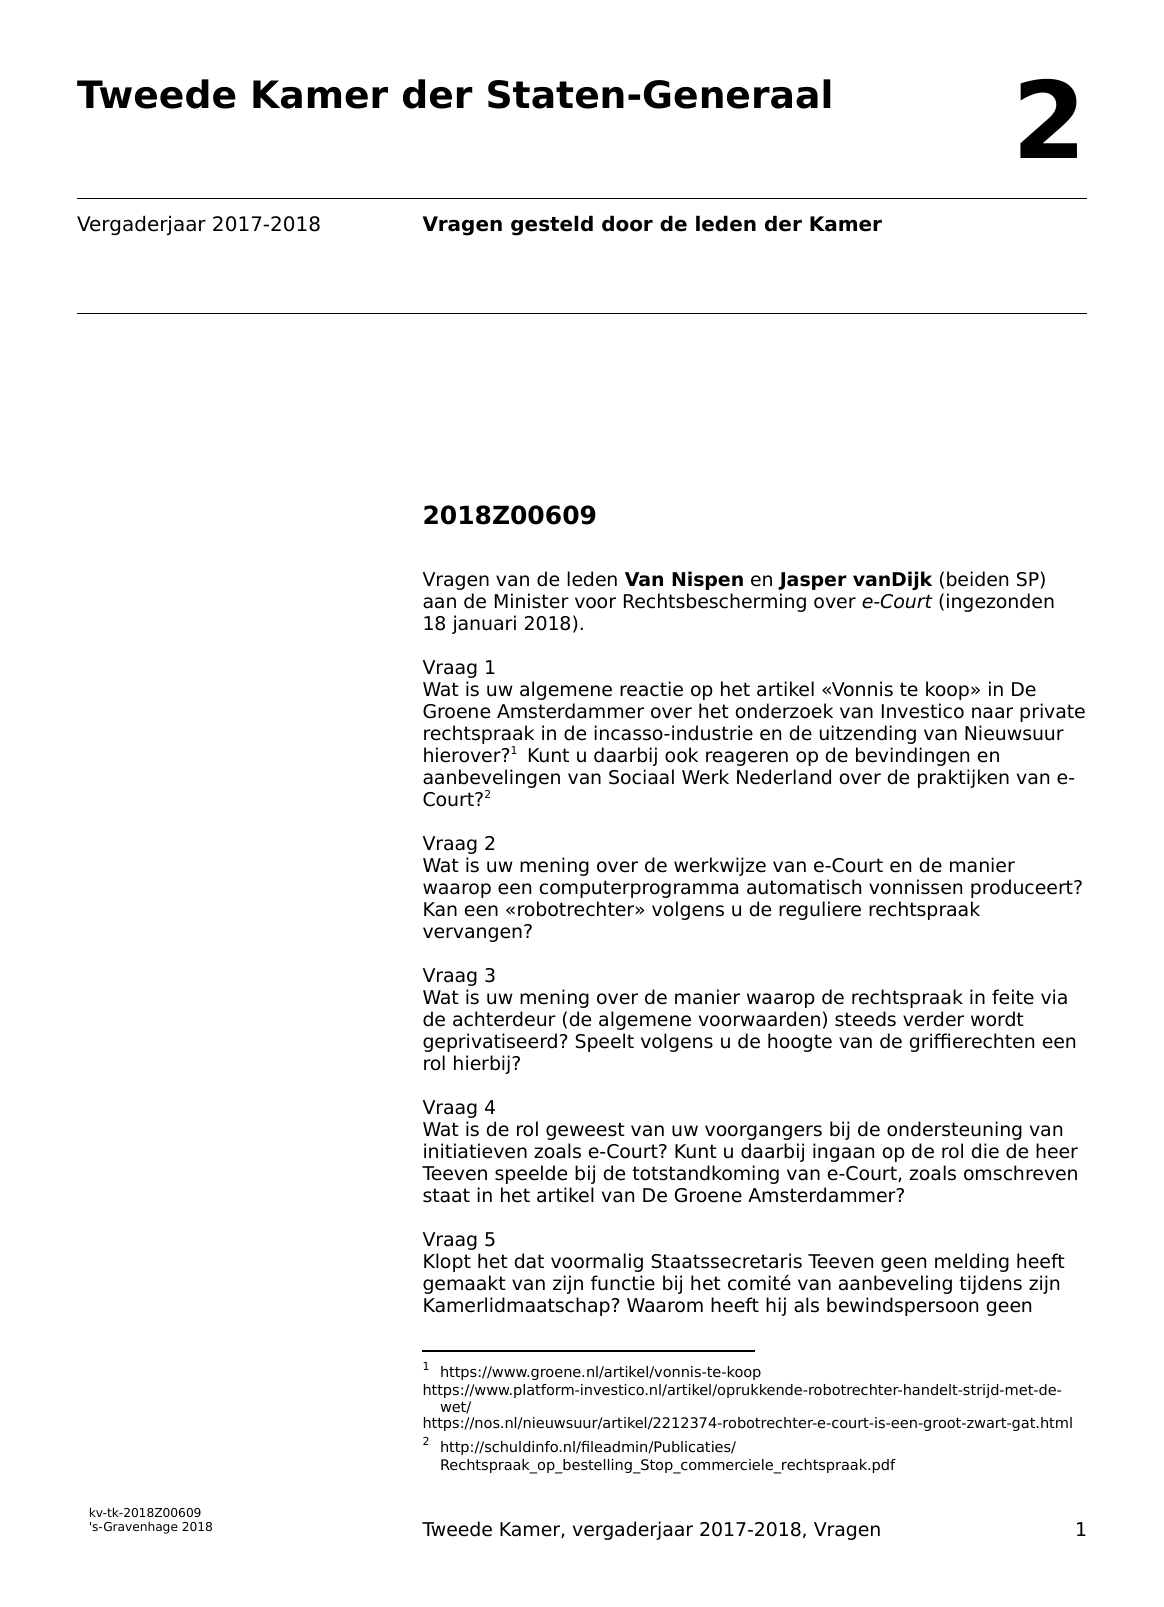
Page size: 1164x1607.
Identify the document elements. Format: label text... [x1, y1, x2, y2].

text Vraag 3 [422, 965, 1087, 987]
table_cell Vragen gesteld door de leden der Kamer [422, 199, 1087, 313]
text Vraag 2 [422, 833, 1087, 855]
text Wat is de rol geweest van uw voorgangers bij de ondersteuning van initiatieven zoals e-Court? Kunt u daarbij ingaan op de rol die de heer Teeven speelde bij de totstandkoming van e-Court, zoals omschreven staat in het artikel van De Groene Amsterdammer? [422, 1119, 1087, 1207]
text 's-Gravenhage 2018 [88, 1520, 323, 1534]
text Wat is uw mening over de werkwijze van e-Court en de manier waarop een computerprogramma automatisch vonnissen produceert? Kan een «robotrechter» volgens u de reguliere rechtspraak vervangen? [422, 855, 1087, 943]
text 2018Z00609 [422, 501, 1087, 531]
text http://schuldinfo.nl/fileadmin/Publicaties/Rechtspraak_op_bestelling_Stop_commerciele_rechtspraak.pdf [422, 1435, 1087, 1474]
text Vraag 1 [422, 657, 1087, 679]
table_cell Vergaderjaar 2017-2018 [77, 199, 422, 313]
text https://www.platform-investico.nl/artikel/oprukkende-robotrechter-handelt-strijd-met-de-wet/ [422, 1382, 1087, 1416]
text https://www.groene.nl/artikel/vonnis-te-koop [422, 1360, 1087, 1382]
text https://nos.nl/nieuwsuur/artikel/2212374-robotrechter-e-court-is-een-groot-zwart-gat.html [422, 1416, 1087, 1432]
text Vragen van de leden Van Nispen en Jasper vanDijk (beiden SP) aan de Minister voor Rechtsbescherming over e-Court (ingezonden 18 januari 2018). [422, 569, 1087, 635]
text Klopt het dat voormalig Staatssecretaris Teeven geen melding heeft gemaakt van zijn functie bij het comité van aanbeveling tijdens zijn Kamerlidmaatschap? Waarom heeft hij als bewindspersoon geen [422, 1251, 1087, 1317]
text Wat is uw algemene reactie op het artikel «Vonnis te koop» in De Groene Amsterdammer over het onderzoek van Investico naar private rechtspraak in de incasso-industrie en de uitzending van Nieuwsuur hierover? Kunt u daarbij ook reageren op de bevindingen en aanbevelingen van Sociaal Werk Nederland over de praktijken van e-Court? [422, 679, 1087, 811]
text Vraag 4 [422, 1097, 1087, 1119]
text Vraag 5 [422, 1229, 1087, 1251]
table_header Tweede Kamer der Staten-Generaal [77, 59, 886, 198]
text kv-tk-2018Z00609 [88, 1506, 323, 1520]
table_header 2 [886, 59, 1087, 198]
text Wat is uw mening over de manier waarop de rechtspraak in feite via de achterdeur (de algemene voorwaarden) steeds verder wordt geprivatiseerd? Speelt volgens u de hoogte van de griffierechten een rol hierbij? [422, 987, 1087, 1075]
